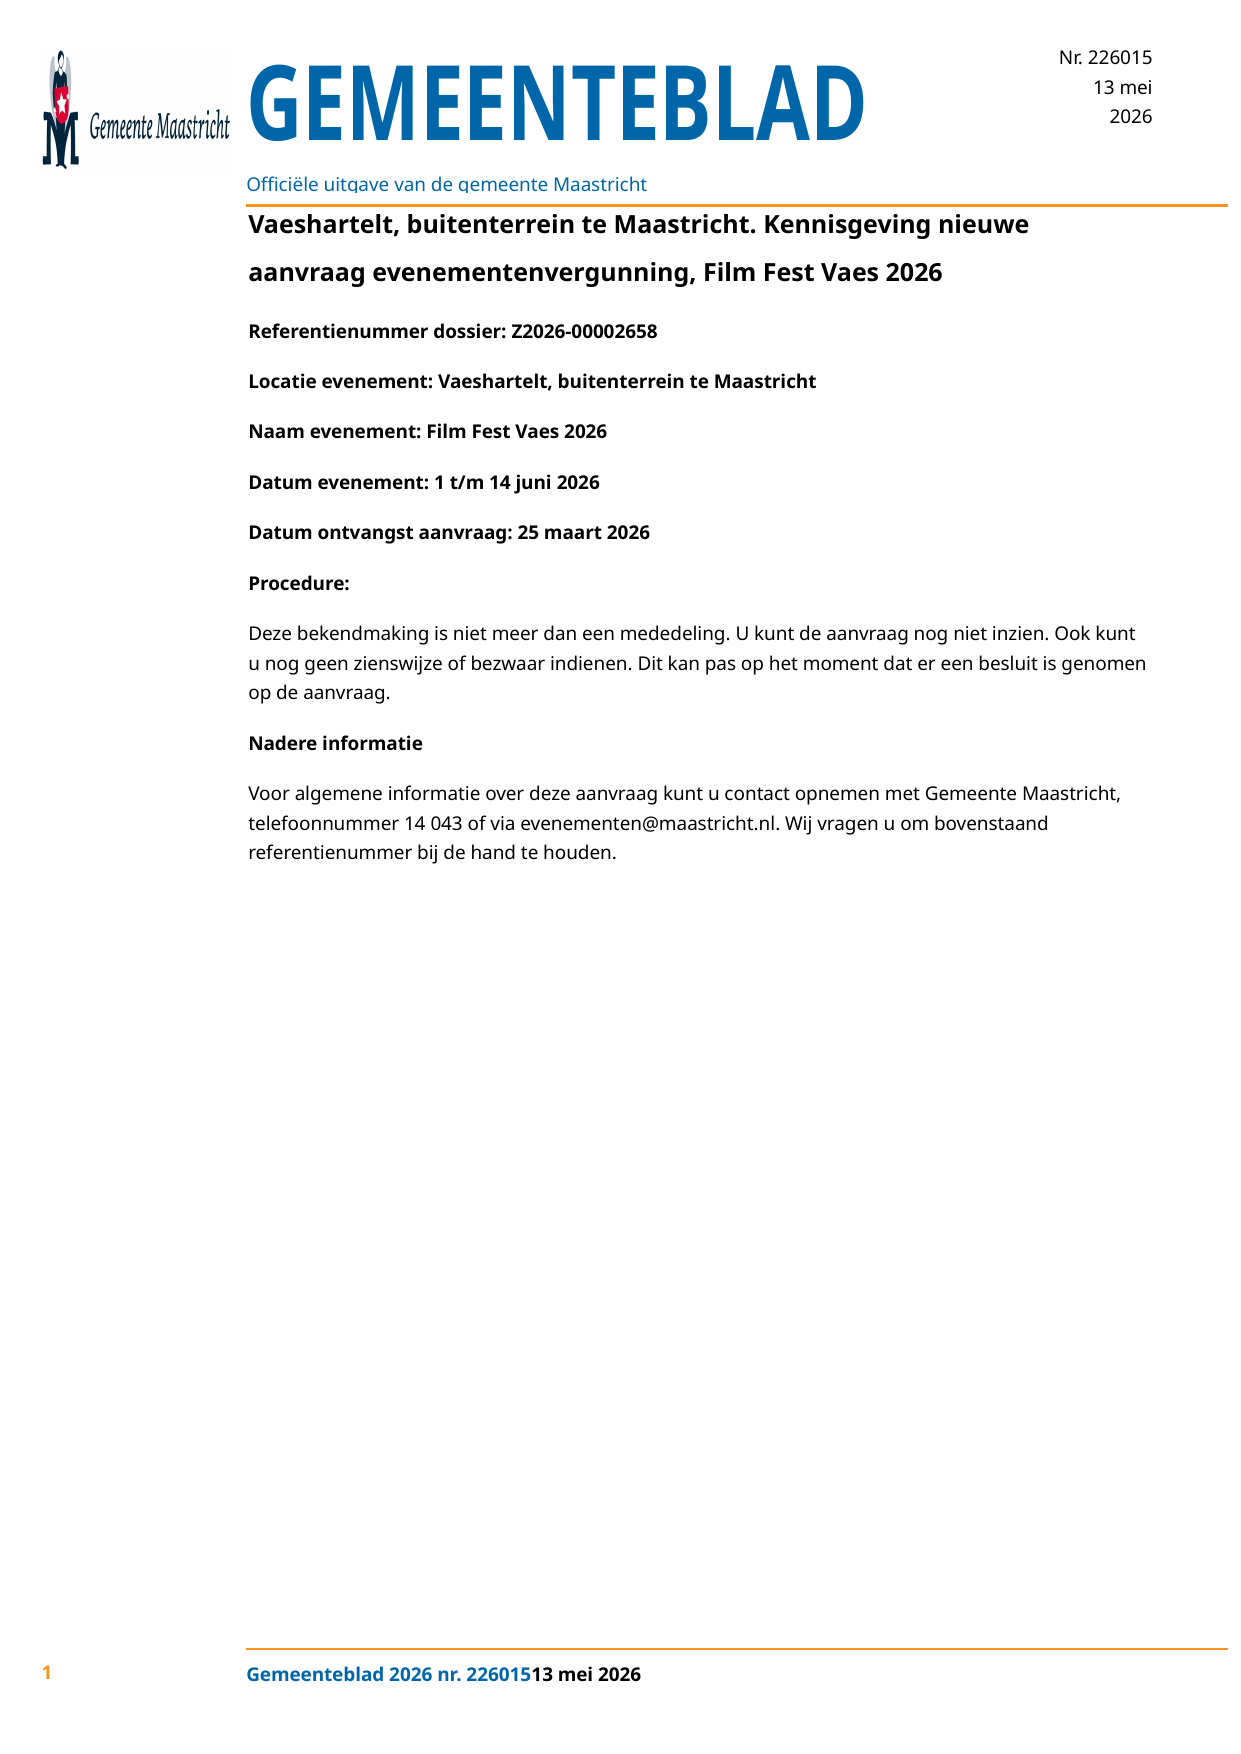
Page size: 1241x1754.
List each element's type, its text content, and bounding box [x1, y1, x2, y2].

text Naam evenement: Film Fest Vaes 2026 [248, 419, 1152, 444]
text Datum ontvangst aanvraag: 25 maart 2026 [248, 519, 1152, 545]
text Vaeshartelt, buitenterrein te Maastricht. Kennisgeving nieuwe aanvraag evenementenvergunning, Film Fest Vaes 2026 [248, 207, 1152, 288]
text Procedure: [248, 570, 1152, 596]
text Voor algemene informatie over deze aanvraag kunt u contact opnemen met Gemeente Maastricht, telefoonnummer 14 043 of via evenementen@maastricht.nl. Wij vragen u om bovenstaand referentienummer bij de hand te houden. [248, 780, 1152, 865]
text Datum evenement: 1 t/m 14 juni 2026 [248, 469, 1152, 495]
text Nadere informatie [248, 730, 1152, 756]
text Referentienummer dossier: Z2026-00002658 [248, 318, 1152, 344]
text Deze bekendmaking is niet meer dan een mededeling. U kunt de aanvraag nog niet inzien. Ook kunt u nog geen zienswijze of bezwaar indienen. Dit kan pas op het moment dat er een besluit is genomen op de aanvraag. [248, 620, 1152, 705]
text Locatie evenement: Vaeshartelt, buitenterrein te Maastricht [248, 368, 1152, 394]
picture [41, 47, 231, 172]
